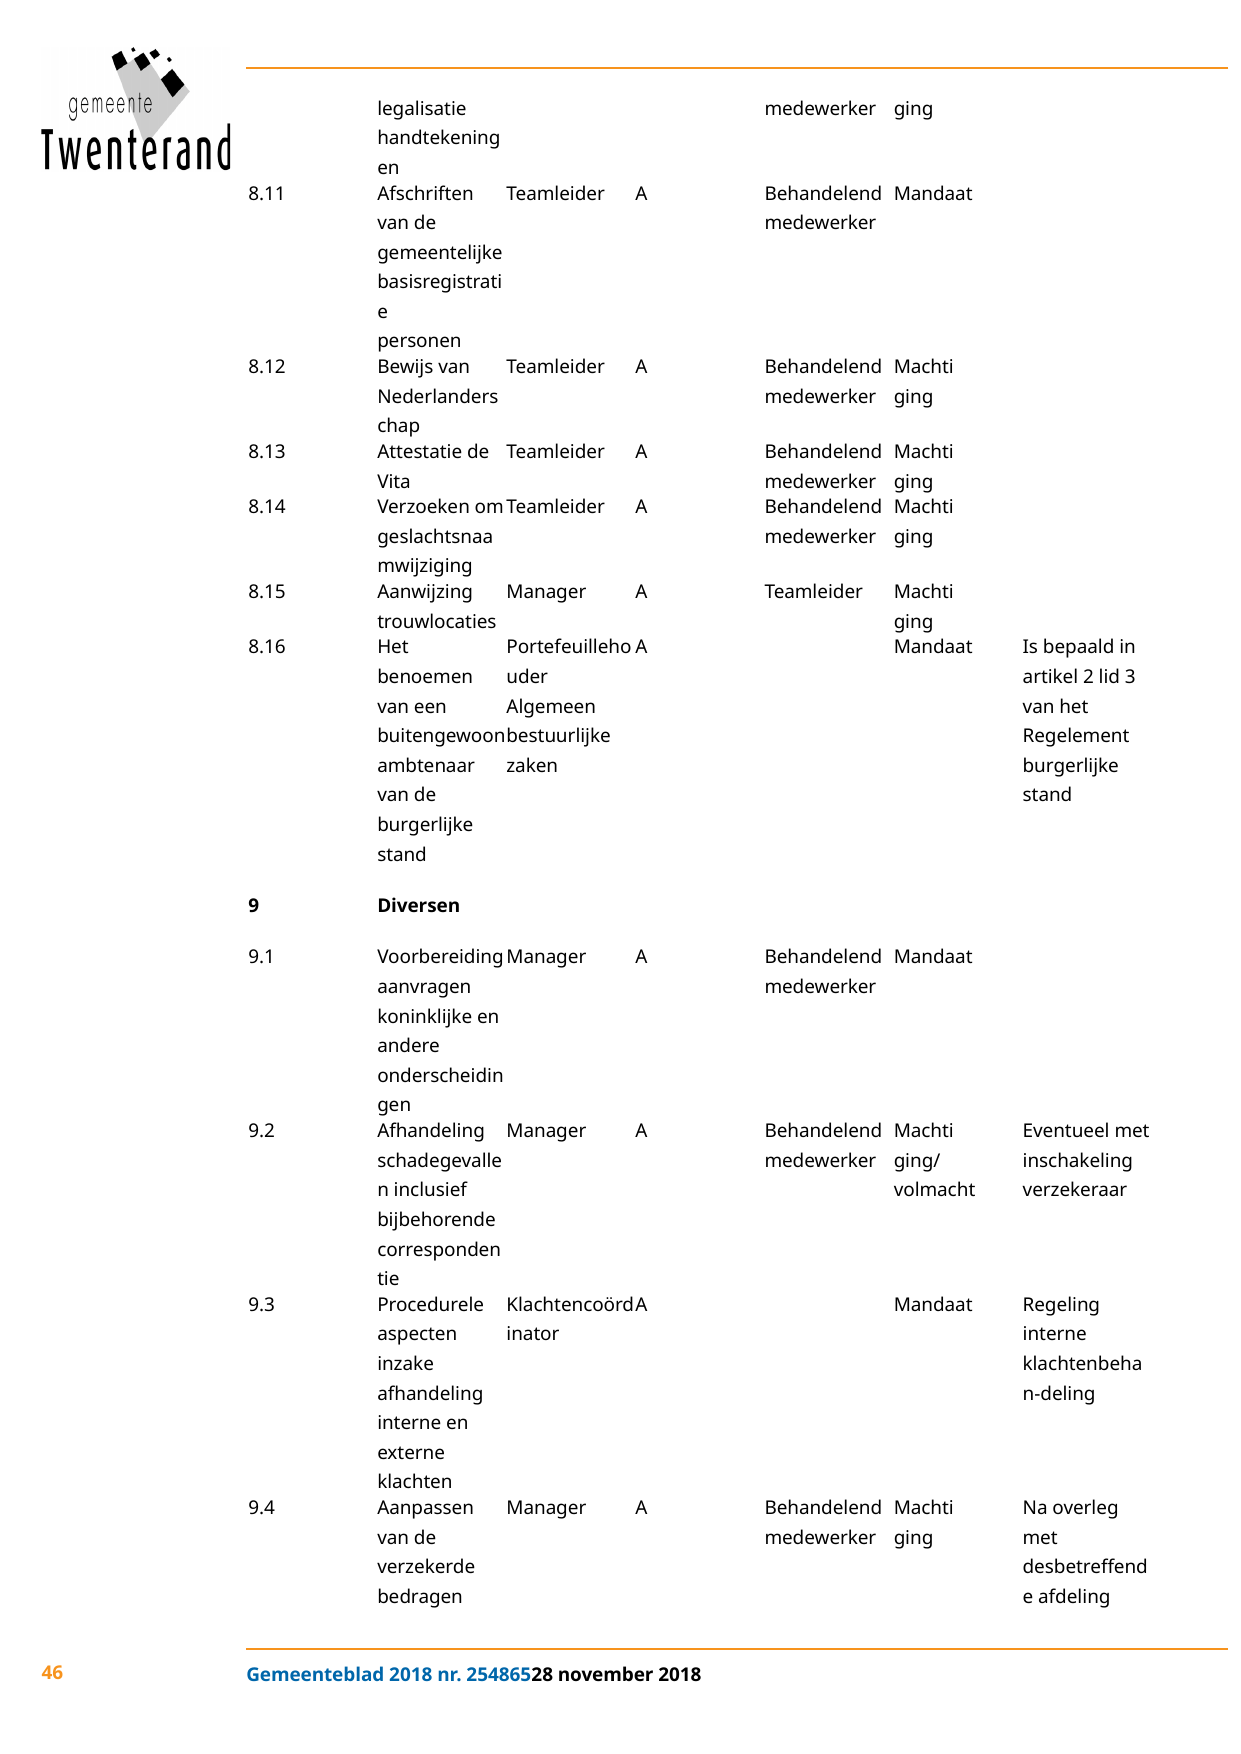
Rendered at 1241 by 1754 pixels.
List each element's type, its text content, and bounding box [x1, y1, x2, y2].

table_cell [506, 918, 635, 944]
table_cell [1023, 494, 1152, 578]
table_cell [894, 892, 1022, 918]
table_cell [1023, 579, 1152, 634]
table_cell Portefeuillehouder Algemeen bestuurlijke zaken [506, 634, 635, 867]
table_cell [506, 867, 635, 892]
table_cell 9.2 [248, 1118, 377, 1291]
table_cell [635, 867, 764, 892]
table_cell Afhandeling schadegevallen inclusief bijbehorende correspondentie [377, 1118, 506, 1291]
table_cell [506, 892, 635, 918]
table_cell medewerker [764, 95, 893, 180]
table_cell 8.13 [248, 438, 377, 493]
table_cell [894, 867, 1022, 892]
table_cell [764, 867, 893, 892]
table_cell [1023, 180, 1152, 353]
table_cell Teamleider [506, 438, 635, 493]
table_cell A [635, 944, 764, 1117]
table_cell [506, 95, 635, 180]
table_cell ging [894, 95, 1022, 180]
table_cell 9 [248, 892, 377, 918]
table_cell Manager [506, 944, 635, 1117]
table_cell Behandelend medewerker [764, 353, 893, 438]
table_cell A [635, 579, 764, 634]
table_cell Is bepaald in artikel 2 lid 3 van het Regelement burgerlijke stand [1023, 634, 1152, 867]
table_cell Behandelend medewerker [764, 494, 893, 578]
table_cell [635, 95, 764, 180]
table_cell Voorbereiding aanvragen koninklijke en andere onderscheidingen [377, 944, 506, 1117]
table_cell A [635, 438, 764, 493]
table_cell [248, 918, 377, 944]
table_cell [764, 892, 893, 918]
table_cell [1023, 918, 1152, 944]
table_cell A [635, 1291, 764, 1494]
table_cell Afschriften van de gemeentelijke basisregistratie personen [377, 180, 506, 353]
table_cell Machti ging [894, 1494, 1022, 1609]
table_cell [1023, 867, 1152, 892]
table_cell Behandelend medewerker [764, 1118, 893, 1291]
table_cell A [635, 353, 764, 438]
table_cell Manager [506, 1118, 635, 1291]
table_cell 9.1 [248, 944, 377, 1117]
table_cell A [635, 1494, 764, 1609]
table_cell A [635, 634, 764, 867]
table_cell Teamleider [764, 579, 893, 634]
table_cell 9.3 [248, 1291, 377, 1494]
table_cell Bewijs van Nederlanderschap [377, 353, 506, 438]
table_cell Behandelend medewerker [764, 180, 893, 353]
table_cell [377, 867, 506, 892]
table_cell Machti ging [894, 438, 1022, 493]
table_cell [764, 1291, 893, 1494]
table_cell Procedurele aspecten inzake afhandeling interne en externe klachten [377, 1291, 506, 1494]
table_cell 8.11 [248, 180, 377, 353]
table_cell Na overleg met desbetreffende afdeling [1023, 1494, 1152, 1609]
table_cell Verzoeken om geslachtsnaamwijziging [377, 494, 506, 578]
table_cell A [635, 1118, 764, 1291]
table_cell [894, 918, 1022, 944]
table_cell A [635, 494, 764, 578]
table_cell [1023, 438, 1152, 493]
table_cell [248, 867, 377, 892]
table_cell [1023, 353, 1152, 438]
table_cell legalisatie handtekeningen [377, 95, 506, 180]
picture [41, 47, 231, 172]
table_cell Behandelend medewerker [764, 1494, 893, 1609]
table_cell [1023, 944, 1152, 1117]
table_cell Manager [506, 579, 635, 634]
table_cell Teamleider [506, 353, 635, 438]
table_cell [377, 918, 506, 944]
table_cell 8.16 [248, 634, 377, 867]
table_cell 8.12 [248, 353, 377, 438]
table_cell Mandaat [894, 634, 1022, 867]
table_cell Teamleider [506, 494, 635, 578]
table_cell 8.15 [248, 579, 377, 634]
table_cell Diversen [377, 892, 506, 918]
table_cell [764, 634, 893, 867]
table_cell 9.4 [248, 1494, 377, 1609]
table_cell Het benoemen van een buitengewoon ambtenaar van de burgerlijke stand [377, 634, 506, 867]
table_cell Aanwijzing trouwlocaties [377, 579, 506, 634]
table_cell [764, 918, 893, 944]
table_cell Machti ging [894, 353, 1022, 438]
table_cell Machti ging [894, 494, 1022, 578]
table_cell [1023, 95, 1152, 180]
table_cell Teamleider [506, 180, 635, 353]
table_cell Aanpassen van de verzekerde bedragen [377, 1494, 506, 1609]
table_cell Regeling interne klachtenbehan-deling [1023, 1291, 1152, 1494]
table_cell [1023, 892, 1152, 918]
table_cell Behandelend medewerker [764, 438, 893, 493]
table_cell [635, 892, 764, 918]
table_cell [248, 95, 377, 180]
table_cell Machti ging [894, 579, 1022, 634]
table_cell Eventueel met inschakeling verzekeraar [1023, 1118, 1152, 1291]
table_cell 8.14 [248, 494, 377, 578]
table_cell Mandaat [894, 180, 1022, 353]
table_cell Manager [506, 1494, 635, 1609]
table_cell [635, 918, 764, 944]
table_cell Klachtencoördinator [506, 1291, 635, 1494]
table_cell Attestatie de Vita [377, 438, 506, 493]
table_cell A [635, 180, 764, 353]
table_cell Mandaat [894, 1291, 1022, 1494]
table_cell Mandaat [894, 944, 1022, 1117]
table_cell Behandelend medewerker [764, 944, 893, 1117]
table_cell Machti ging/ volmacht [894, 1118, 1022, 1291]
